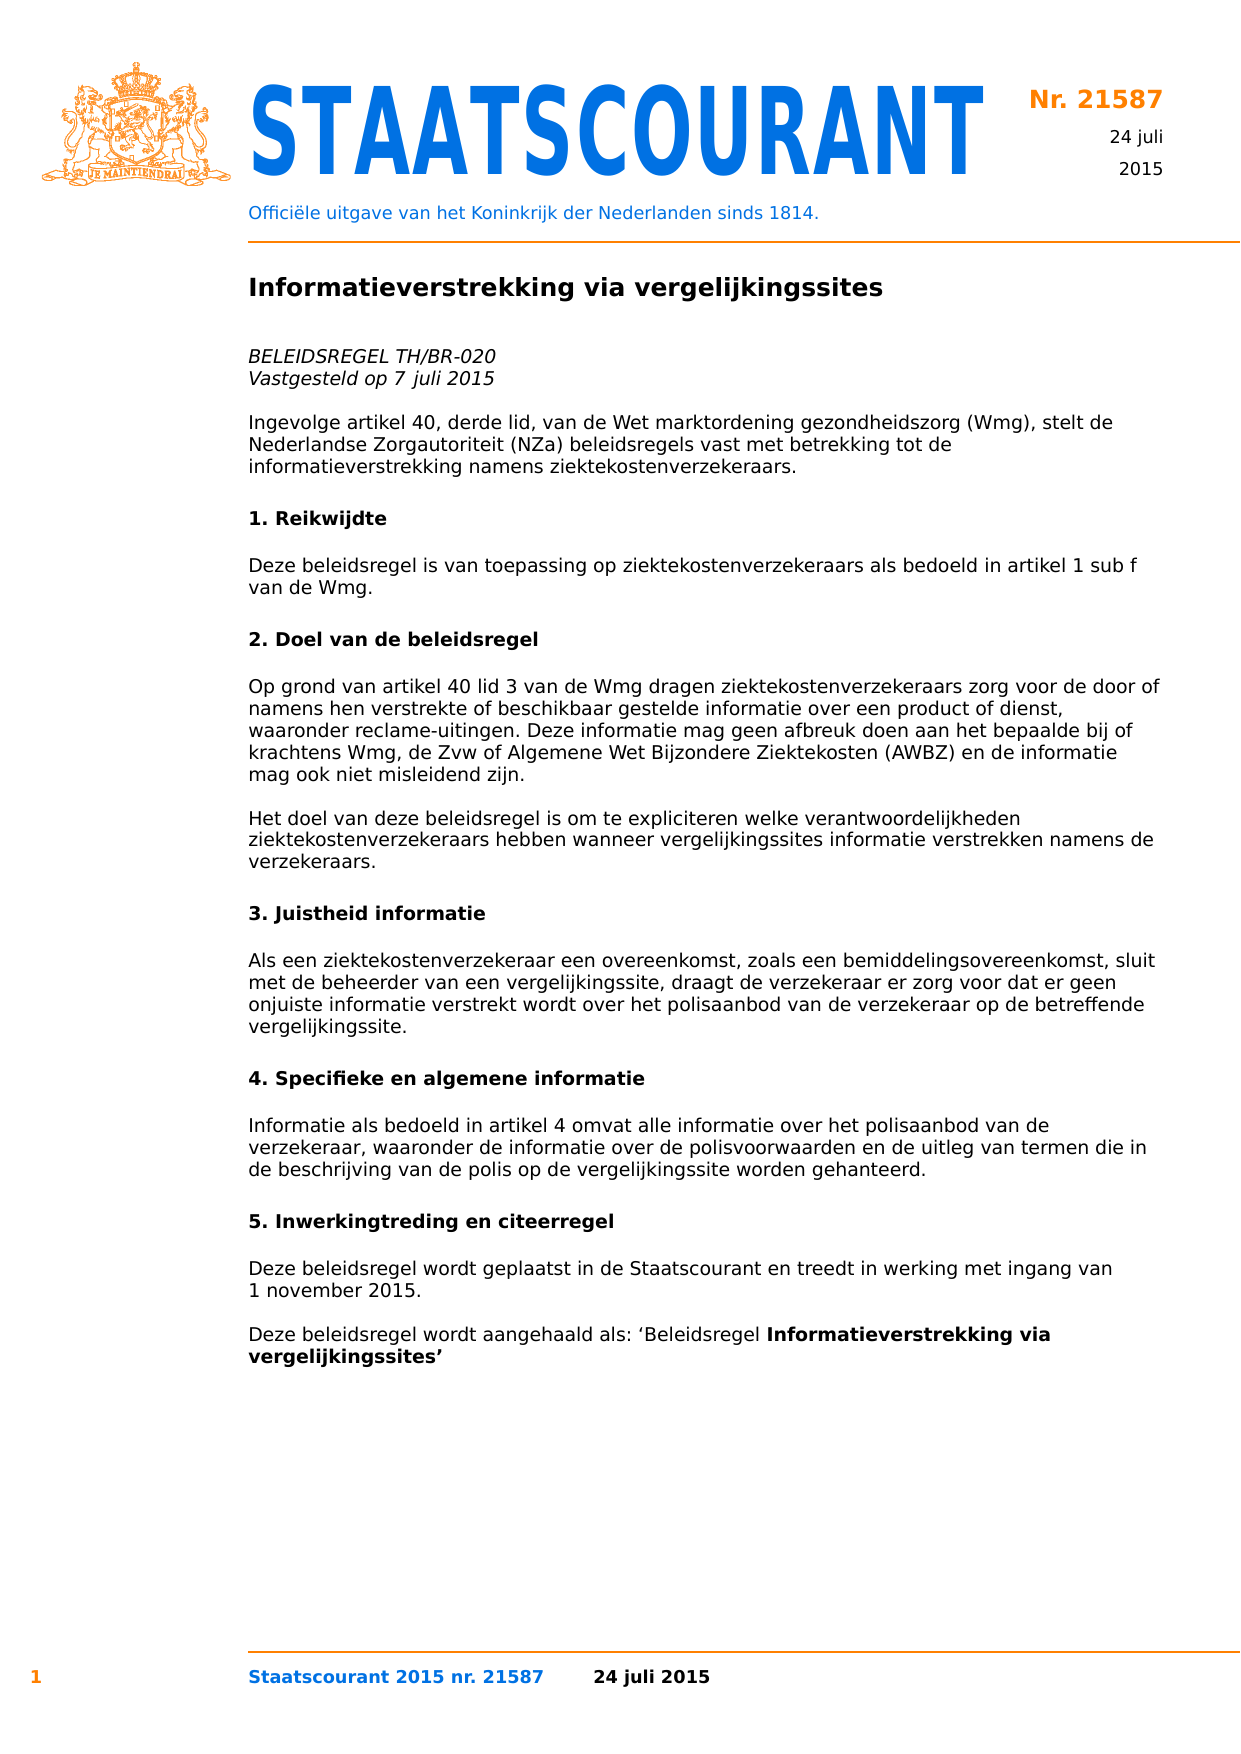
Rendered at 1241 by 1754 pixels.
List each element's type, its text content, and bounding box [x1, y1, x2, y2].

table_header [25, 62, 248, 241]
picture [41, 62, 231, 186]
text Informatie als bedoeld in artikel 4 omvat alle informatie over het polisaanbod van de verzekeraar, waaronder de informatie over de polisvoorwaarden en de uitleg van termen die in de beschrijving van de polis op de vergelijkingssite worden gehanteerd. [248, 1115, 1163, 1181]
subtitle 2. Doel van de beleidsregel [248, 629, 1163, 651]
table_cell 24 juli [998, 121, 1240, 153]
text Op grond van artikel 40 lid 3 van de Wmg dragen ziektekostenverzekeraars zorg voor de door of namens hen verstrekte of beschikbaar gestelde informatie over een product of dienst, waaronder reclame-uitingen. Deze informatie mag geen afbreuk doen aan het bepaalde bij of krachtens Wmg, de Zvw of Algemene Wet Bijzondere Ziektekosten (AWBZ) en de informatie mag ook niet misleidend zijn. [248, 676, 1163, 786]
table_cell 2015 [998, 153, 1240, 203]
table_header STAATSCOURANT [248, 62, 998, 203]
subtitle 1. Reikwijdte [248, 508, 1163, 530]
text Het doel van deze beleidsregel is om te expliciteren welke verantwoordelijkheden ziektekostenverzekeraars hebben wanneer vergelijkingssites informatie verstrekken namens de verzekeraars. [248, 807, 1163, 873]
text Vastgesteld op 7 juli 2015 [248, 368, 1163, 390]
subtitle 4. Specifieke en algemene informatie [248, 1068, 1163, 1090]
table_cell Officiële uitgave van het Koninkrijk der Nederlanden sinds 1814. [248, 203, 1240, 241]
table_header Nr. 21587 [998, 62, 1240, 121]
text Deze beleidsregel wordt aangehaald als: ‘Beleidsregel Informatieverstrekking via vergelijkingssites’ [248, 1324, 1163, 1368]
text Als een ziektekostenverzekeraar een overeenkomst, zoals een bemiddelingsovereenkomst, sluit met de beheerder van een vergelijkingssite, draagt de verzekeraar er zorg voor dat er geen onjuiste informatie verstrekt wordt over het polisaanbod van de verzekeraar op de betreffende vergelijkingssite. [248, 950, 1163, 1038]
text Deze beleidsregel is van toepassing op ziektekostenverzekeraars als bedoeld in artikel 1 sub f van de Wmg. [248, 555, 1163, 599]
text Ingevolge artikel 40, derde lid, van de Wet marktordening gezondheidszorg (Wmg), stelt de Nederlandse Zorgautoriteit (NZa) beleidsregels vast met betrekking tot de informatieverstrekking namens ziektekostenverzekeraars. [248, 412, 1163, 478]
subtitle Informatieverstrekking via vergelijkingssites [248, 273, 1163, 302]
subtitle 3. Juistheid informatie [248, 903, 1163, 925]
text Deze beleidsregel wordt geplaatst in de Staatscourant en treedt in werking met ingang van 1 november 2015. [248, 1258, 1163, 1302]
subtitle 5. Inwerkingtreding en citeerregel [248, 1211, 1163, 1233]
text BELEIDSREGEL TH/BR-020 [248, 346, 1163, 368]
